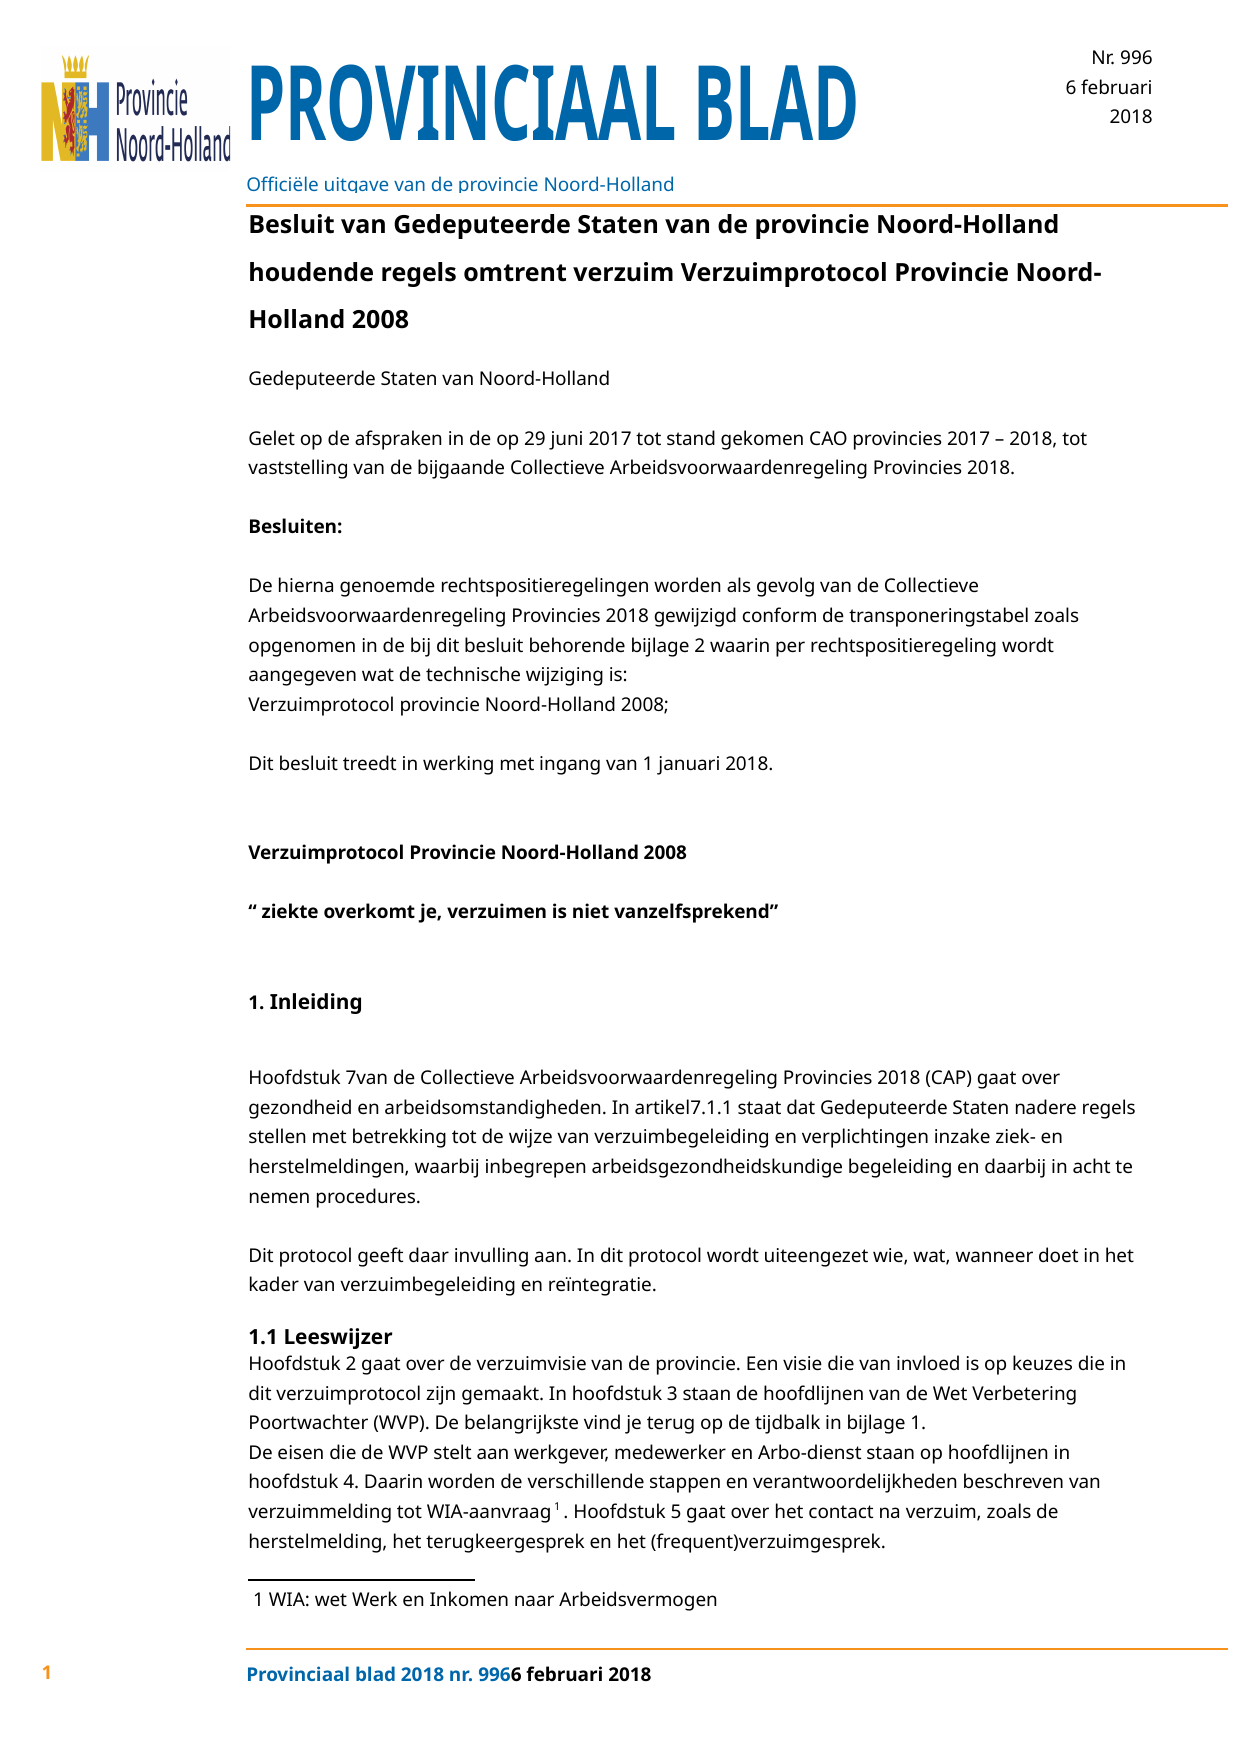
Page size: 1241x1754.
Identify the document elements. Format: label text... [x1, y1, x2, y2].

text 1. Inleiding [248, 987, 1152, 1015]
text 1.1 Leeswijzer [248, 1322, 1152, 1350]
text Gedeputeerde Staten van Noord-Holland [248, 366, 1152, 391]
text Dit protocol geeft daar invulling aan. In dit protocol wordt uiteengezet wie, wat, wanneer doet in het kader van verzuimbegeleiding en reïntegratie. [248, 1242, 1152, 1297]
text Hoofdstuk 2 gaat over de verzuimvisie van de provincie. Een visie die van invloed is op keuzes die in dit verzuimprotocol zijn gemaakt. In hoofdstuk 3 staan de hoofdlijnen van de Wet Verbetering Poortwachter (WVP). De belangrijkste vind je terug op de tijdbalk in bijlage 1. [248, 1350, 1152, 1435]
text De hierna genoemde rechtspositieregelingen worden als gevolg van de Collectieve Arbeidsvoorwaardenregeling Provincies 2018 gewijzigd conform de transponeringstabel zoals opgenomen in de bij dit besluit behorende bijlage 2 waarin per rechtspositieregeling wordt aangegeven wat de technische wijziging is: [248, 573, 1152, 687]
picture [41, 47, 231, 172]
text Besluiten: [248, 513, 1152, 539]
text De eisen die de WVP stelt aan werkgever, medewerker en Arbo-dienst staan op hoofdlijnen in hoofdstuk 4. Daarin worden de verschillende stappen en verantwoordelijkheden beschreven van verzuimmelding tot WIA-aanvraag. Hoofdstuk 5 gaat over het contact na verzuim, zoals de herstelmelding, het terugkeergesprek en het (frequent)verzuimgesprek. [248, 1439, 1152, 1554]
text Dit besluit treedt in werking met ingang van 1 januari 2018. [248, 750, 1152, 776]
text Hoofdstuk 7van de Collectieve Arbeidsvoorwaardenregeling Provincies 2018 (CAP) gaat over gezondheid en arbeidsomstandigheden. In artikel7.1.1 staat dat Gedeputeerde Staten nadere regels stellen met betrekking tot de wijze van verzuimbegeleiding en verplichtingen inzake ziek- en herstelmeldingen, waarbij inbegrepen arbeidsgezondheidskundige begeleiding en daarbij in acht te nemen procedures. [248, 1064, 1152, 1208]
text Gelet op de afspraken in de op 29 juni 2017 tot stand gekomen CAO provincies 2017 – 2018, tot vaststelling van de bijgaande Collectieve Arbeidsvoorwaardenregeling Provincies 2018. [248, 425, 1152, 480]
text Verzuimprotocol Provincie Noord-Holland 2008 [248, 839, 1152, 864]
text Verzuimprotocol provincie Noord-Holland 2008; [248, 691, 1152, 717]
text “ ziekte overkomt je, verzuimen is niet vanzelfsprekend” [248, 898, 1152, 924]
text WIA: wet Werk en Inkomen naar Arbeidsvermogen [248, 1586, 1152, 1612]
text Besluit van Gedeputeerde Staten van de provincie Noord-Holland houdende regels omtrent verzuim Verzuimprotocol Provincie Noord-Holland 2008 [248, 207, 1152, 336]
